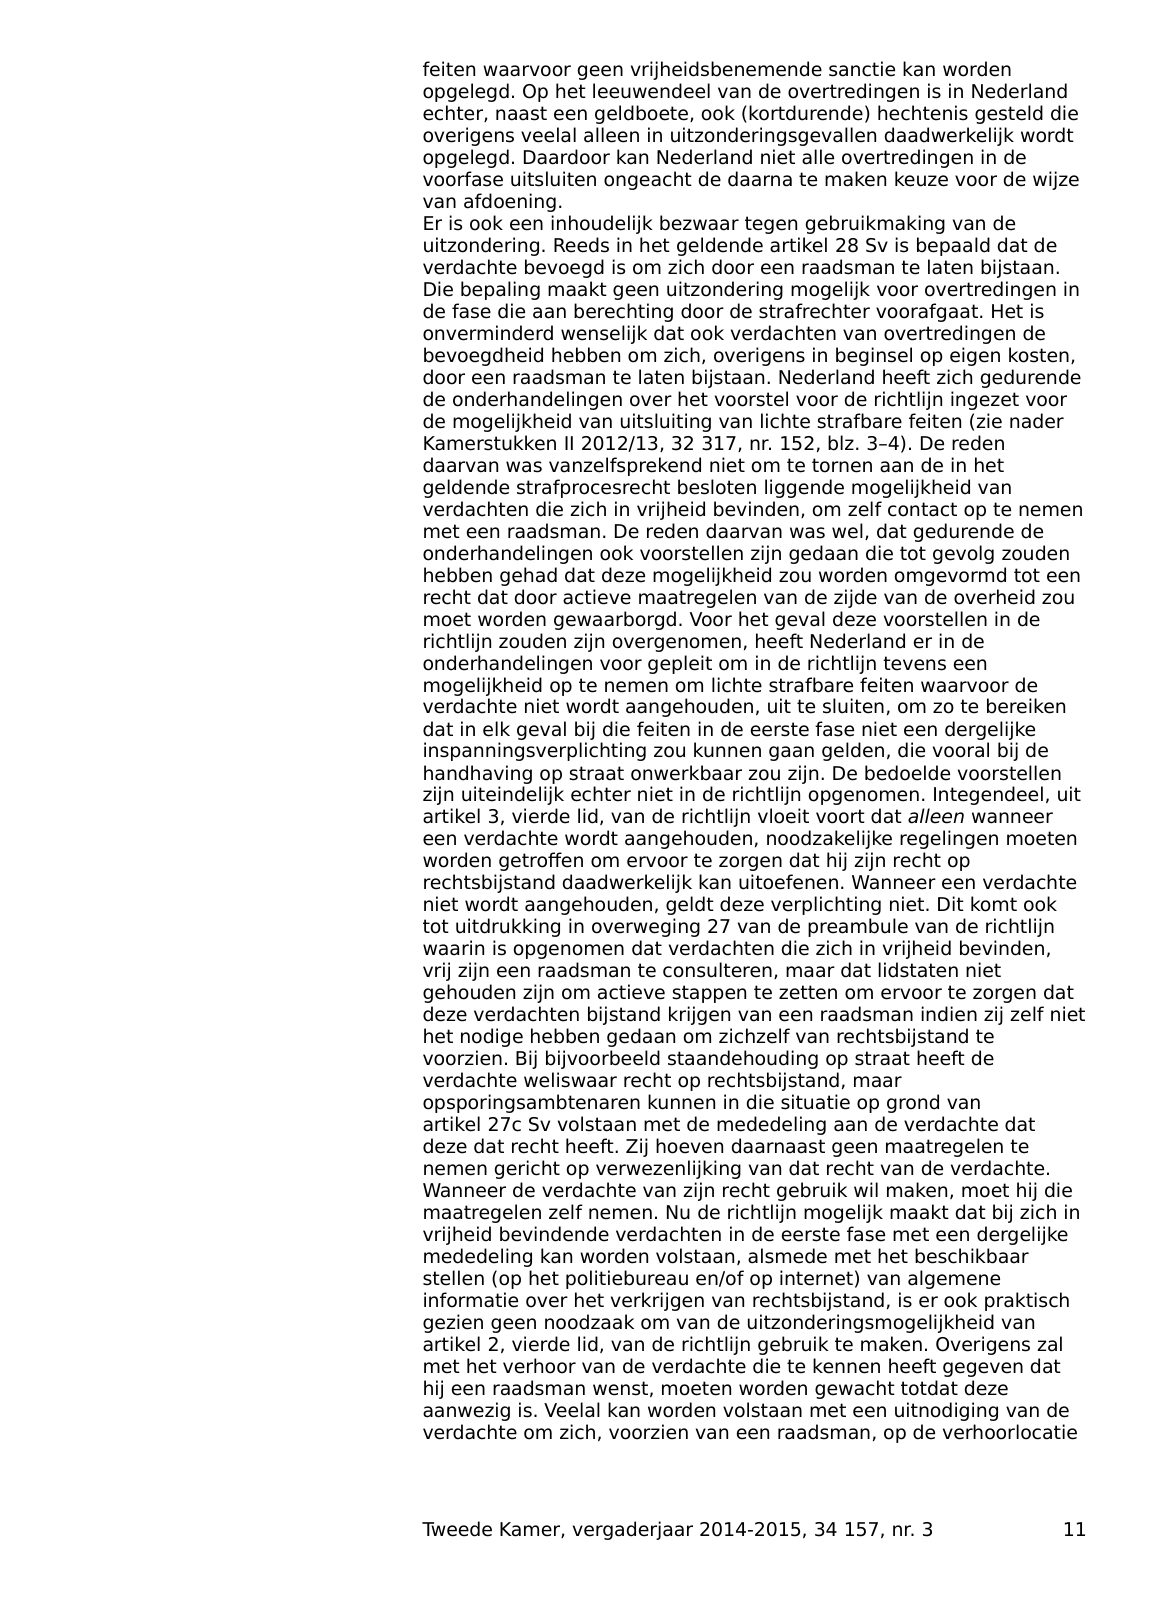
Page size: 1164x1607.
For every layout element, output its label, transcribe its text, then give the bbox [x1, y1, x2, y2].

text Er is ook een inhoudelijk bezwaar tegen gebruikmaking van de uitzondering. Reeds in het geldende artikel 28 Sv is bepaald dat de verdachte bevoegd is om zich door een raadsman te laten bijstaan. Die bepaling maakt geen uitzondering mogelijk voor overtredingen in de fase die aan berechting door de strafrechter voorafgaat. Het is onverminderd wenselijk dat ook verdachten van overtredingen de bevoegdheid hebben om zich, overigens in beginsel op eigen kosten, door een raadsman te laten bijstaan. Nederland heeft zich gedurende de onderhandelingen over het voorstel voor de richtlijn ingezet voor de mogelijkheid van uitsluiting van lichte strafbare feiten (zie nader Kamerstukken II 2012/13, 32 317, nr. 152, blz. 3–4). De reden daarvan was vanzelfsprekend niet om te tornen aan de in het geldende strafprocesrecht besloten liggende mogelijkheid van verdachten die zich in vrijheid bevinden, om zelf contact op te nemen met een raadsman. De reden daarvan was wel, dat gedurende de onderhandelingen ook voorstellen zijn gedaan die tot gevolg zouden hebben gehad dat deze mogelijkheid zou worden omgevormd tot een recht dat door actieve maatregelen van de zijde van de overheid zou moet worden gewaarborgd. Voor het geval deze voorstellen in de richtlijn zouden zijn overgenomen, heeft Nederland er in de onderhandelingen voor gepleit om in de richtlijn tevens een mogelijkheid op te nemen om lichte strafbare feiten waarvoor de verdachte niet wordt aangehouden, uit te sluiten, om zo te bereiken dat in elk geval bij die feiten in de eerste fase niet een dergelijke inspanningsverplichting zou kunnen gaan gelden, die vooral bij de handhaving op straat onwerkbaar zou zijn. De bedoelde voorstellen zijn uiteindelijk echter niet in de richtlijn opgenomen. Integendeel, uit artikel 3, vierde lid, van de richtlijn vloeit voort dat alleen wanneer een verdachte wordt aangehouden, noodzakelijke regelingen moeten worden getroffen om ervoor te zorgen dat hij zijn recht op rechtsbijstand daadwerkelijk kan uitoefenen. Wanneer een verdachte niet wordt aangehouden, geldt deze verplichting niet. Dit komt ook tot uitdrukking in overweging 27 van de preambule van de richtlijn waarin is opgenomen dat verdachten die zich in vrijheid bevinden, vrij zijn een raadsman te consulteren, maar dat lidstaten niet gehouden zijn om actieve stappen te zetten om ervoor te zorgen dat deze verdachten bijstand krijgen van een raadsman indien zij zelf niet het nodige hebben gedaan om zichzelf van rechtsbijstand te voorzien. Bij bijvoorbeeld staandehouding op straat heeft de verdachte weliswaar recht op rechtsbijstand, maar opsporingsambtenaren kunnen in die situatie op grond van artikel 27c Sv volstaan met de mededeling aan de verdachte dat deze dat recht heeft. Zij hoeven daarnaast geen maatregelen te nemen gericht op verwezenlijking van dat recht van de verdachte. Wanneer de verdachte van zijn recht gebruik wil maken, moet hij die maatregelen zelf nemen. Nu de richtlijn mogelijk maakt dat bij zich in vrijheid bevindende verdachten in de eerste fase met een dergelijke mededeling kan worden volstaan, alsmede met het beschikbaar stellen (op het politiebureau en/of op internet) van algemene informatie over het verkrijgen van rechtsbijstand, is er ook praktisch gezien geen noodzaak om van de uitzonderingsmogelijkheid van artikel 2, vierde lid, van de richtlijn gebruik te maken. Overigens zal met het verhoor van de verdachte die te kennen heeft gegeven dat hij een raadsman wenst, moeten worden gewacht totdat deze aanwezig is. Veelal kan worden volstaan met een uitnodiging van de verdachte om zich, voorzien van een raadsman, op de verhoorlocatie [422, 213, 1087, 1444]
text feiten waarvoor geen vrijheidsbenemende sanctie kan worden opgelegd. Op het leeuwendeel van de overtredingen is in Nederland echter, naast een geldboete, ook (kortdurende) hechtenis gesteld die overigens veelal alleen in uitzonderingsgevallen daadwerkelijk wordt opgelegd. Daardoor kan Nederland niet alle overtredingen in de voorfase uitsluiten ongeacht de daarna te maken keuze voor de wijze van afdoening. [422, 59, 1087, 213]
